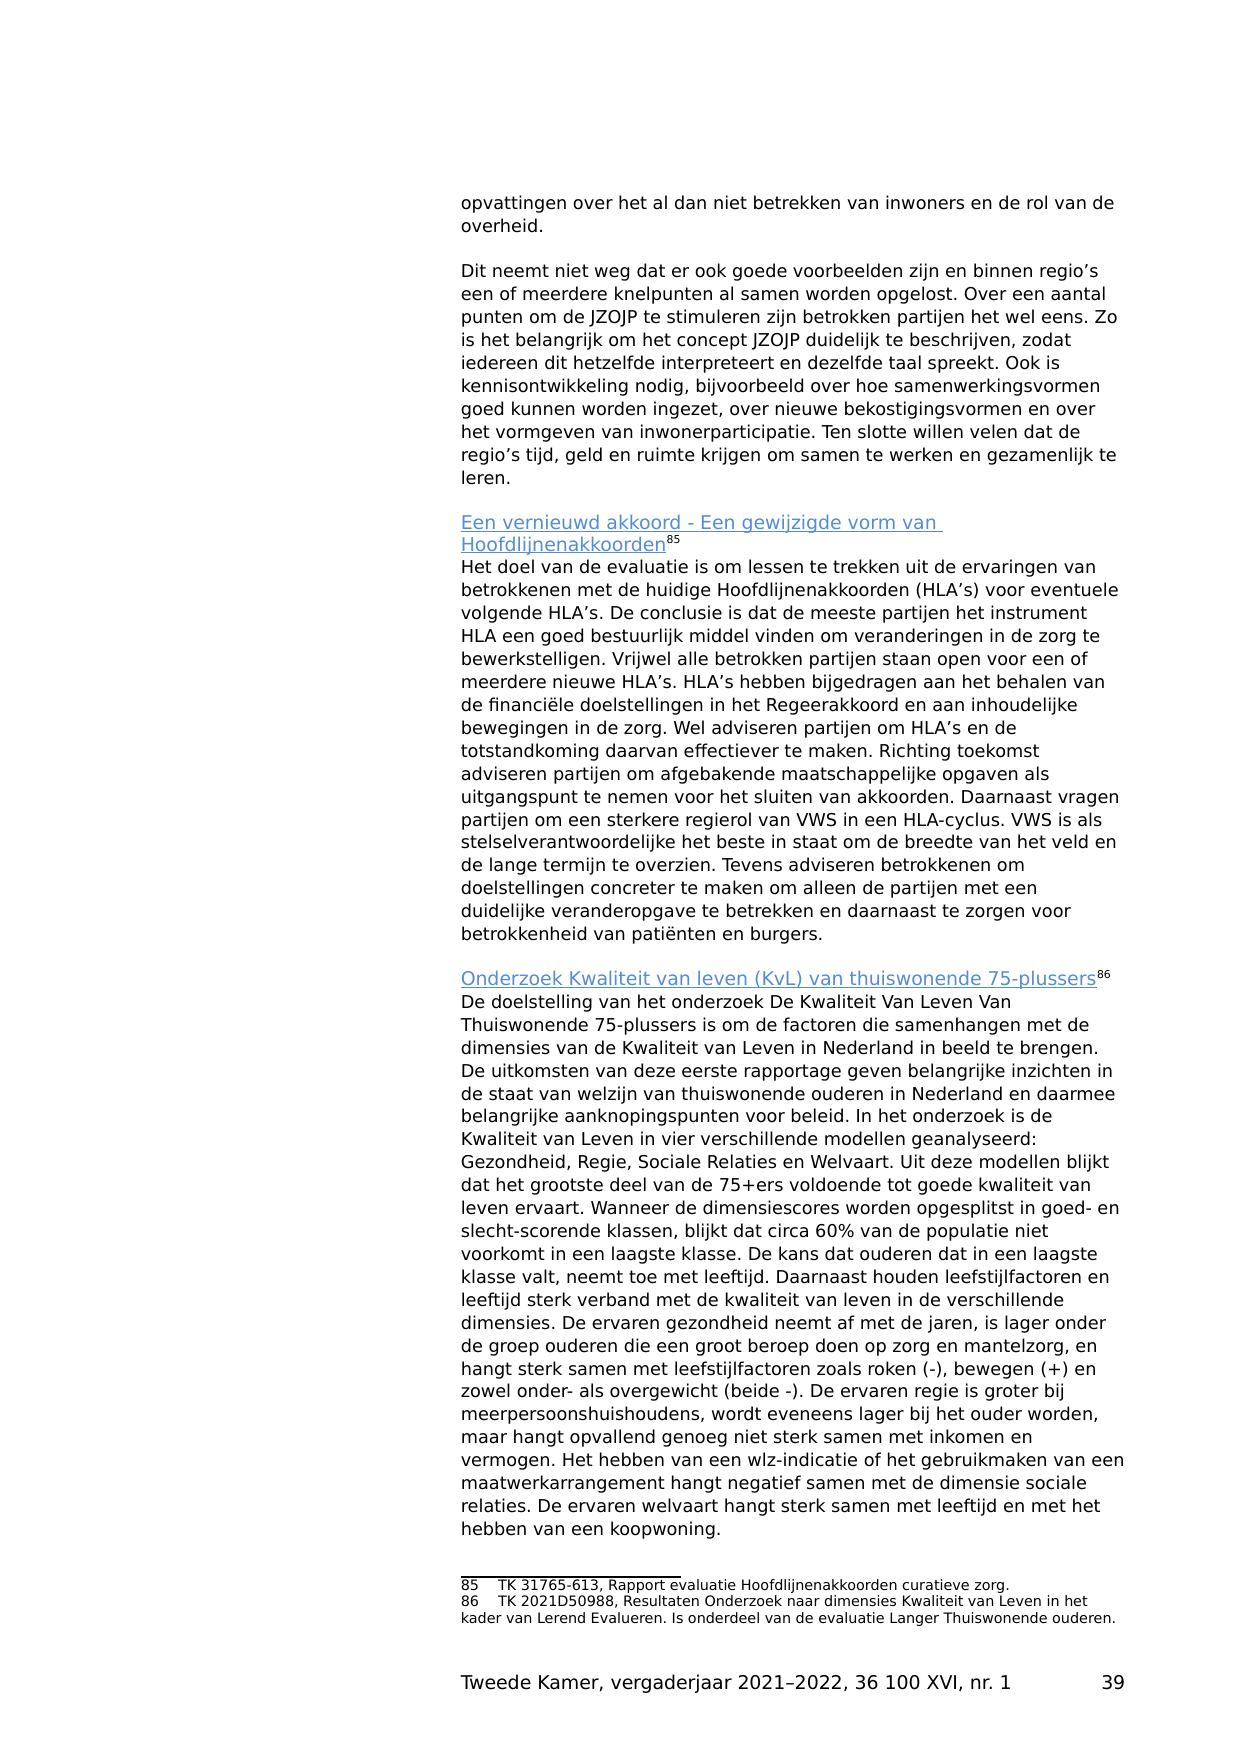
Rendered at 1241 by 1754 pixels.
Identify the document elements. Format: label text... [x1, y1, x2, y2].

text Dit neemt niet weg dat er ook goede voorbeelden zijn en binnen regio’s een of meerdere knelpunten al samen worden opgelost. Over een aantal punten om de JZOJP te stimuleren zijn betrokken partijen het wel eens. Zo is het belangrijk om het concept JZOJP duidelijk te beschrijven, zodat iedereen dit hetzelfde interpreteert en dezelfde taal spreekt. Ook is kennisontwikkeling nodig, bijvoorbeeld over hoe samenwerkingsvormen goed kunnen worden ingezet, over nieuwe bekostigingsvormen en over het vormgeven van inwonerparticipatie. Ten slotte willen velen dat de regio’s tijd, geld en ruimte krijgen om samen te werken en gezamenlijk te leren. [461, 259, 1125, 489]
text De doelstelling van het onderzoek De Kwaliteit Van Leven Van Thuiswonende 75-plussers is om de factoren die samenhangen met de dimensies van de Kwaliteit van Leven in Nederland in beeld te brengen. De uitkomsten van deze eerste rapportage geven belangrijke inzichten in de staat van welzijn van thuiswonende ouderen in Nederland en daarmee belangrijke aanknopingspunten voor beleid. In het onderzoek is de Kwaliteit van Leven in vier verschillende modellen geanalyseerd: Gezondheid, Regie, Sociale Relaties en Welvaart. Uit deze modellen blijkt dat het grootste deel van de 75+ers voldoende tot goede kwaliteit van leven ervaart. Wanneer de dimensiescores worden opgesplitst in goed- en slecht-scorende klassen, blijkt dat circa 60% van de populatie niet voorkomt in een laagste klasse. De kans dat ouderen dat in een laagste klasse valt, neemt toe met leeftijd. Daarnaast houden leefstijlfactoren en leeftijd sterk verband met de kwaliteit van leven in de verschillende dimensies. De ervaren gezondheid neemt af met de jaren, is lager onder de groep ouderen die een groot beroep doen op zorg en mantelzorg, en hangt sterk samen met leefstijlfactoren zoals roken (-), bewegen (+) en zowel onder- als overgewicht (beide -). De ervaren regie is groter bij meerpersoonshuishoudens, wordt eveneens lager bij het ouder worden, maar hangt opvallend genoeg niet sterk samen met inkomen en vermogen. Het hebben van een wlz-indicatie of het gebruikmaken van een maatwerkarrangement hangt negatief samen met de dimensie sociale relaties. De ervaren welvaart hangt sterk samen met leeftijd en met het hebben van een koopwoning. [461, 990, 1125, 1540]
text Het doel van de evaluatie is om lessen te trekken uit de ervaringen van betrokkenen met de huidige Hoofdlijnenakkoorden (HLA’s) voor eventuele volgende HLA’s. De conclusie is dat de meeste partijen het instrument HLA een goed bestuurlijk middel vinden om veranderingen in de zorg te bewerkstelligen. Vrijwel alle betrokken partijen staan open voor een of meerdere nieuwe HLA’s. HLA’s hebben bijgedragen aan het behalen van de financiële doelstellingen in het Regeerakkoord en aan inhoudelijke bewegingen in de zorg. Wel adviseren partijen om HLA’s en de totstandkoming daarvan effectiever te maken. Richting toekomst adviseren partijen om afgebakende maatschappelijke opgaven als uitgangspunt te nemen voor het sluiten van akkoorden. Daarnaast vragen partijen om een sterkere regierol van VWS in een HLA-cyclus. VWS is als stelselverantwoordelijke het beste in staat om de breedte van het veld en de lange termijn te overzien. Tevens adviseren betrokkenen om doelstellingen concreter te maken om alleen de partijen met een duidelijke veranderopgave te betrekken en daarnaast te zorgen voor betrokkenheid van patiënten en burgers. [461, 556, 1125, 945]
text opvattingen over het al dan niet betrekken van inwoners en de rol van de overheid. [461, 191, 1125, 237]
text __ TK 31765-613, Rapport evaluatie Hoofdlijnenakkoorden curatieve zorg. [461, 1577, 1125, 1593]
text Een vernieuwd akkoord - Een gewijzigde vorm van Hoofdlijnenakkoorden [461, 512, 1125, 556]
text __ TK 2021D50988, Resultaten Onderzoek naar dimensies Kwaliteit van Leven in het kader van Lerend Evalueren. Is onderdeel van de evaluatie Langer Thuiswonende ouderen. [461, 1593, 1125, 1627]
text Onderzoek Kwaliteit van leven (KvL) van thuiswonende 75-plussers [461, 968, 1125, 990]
